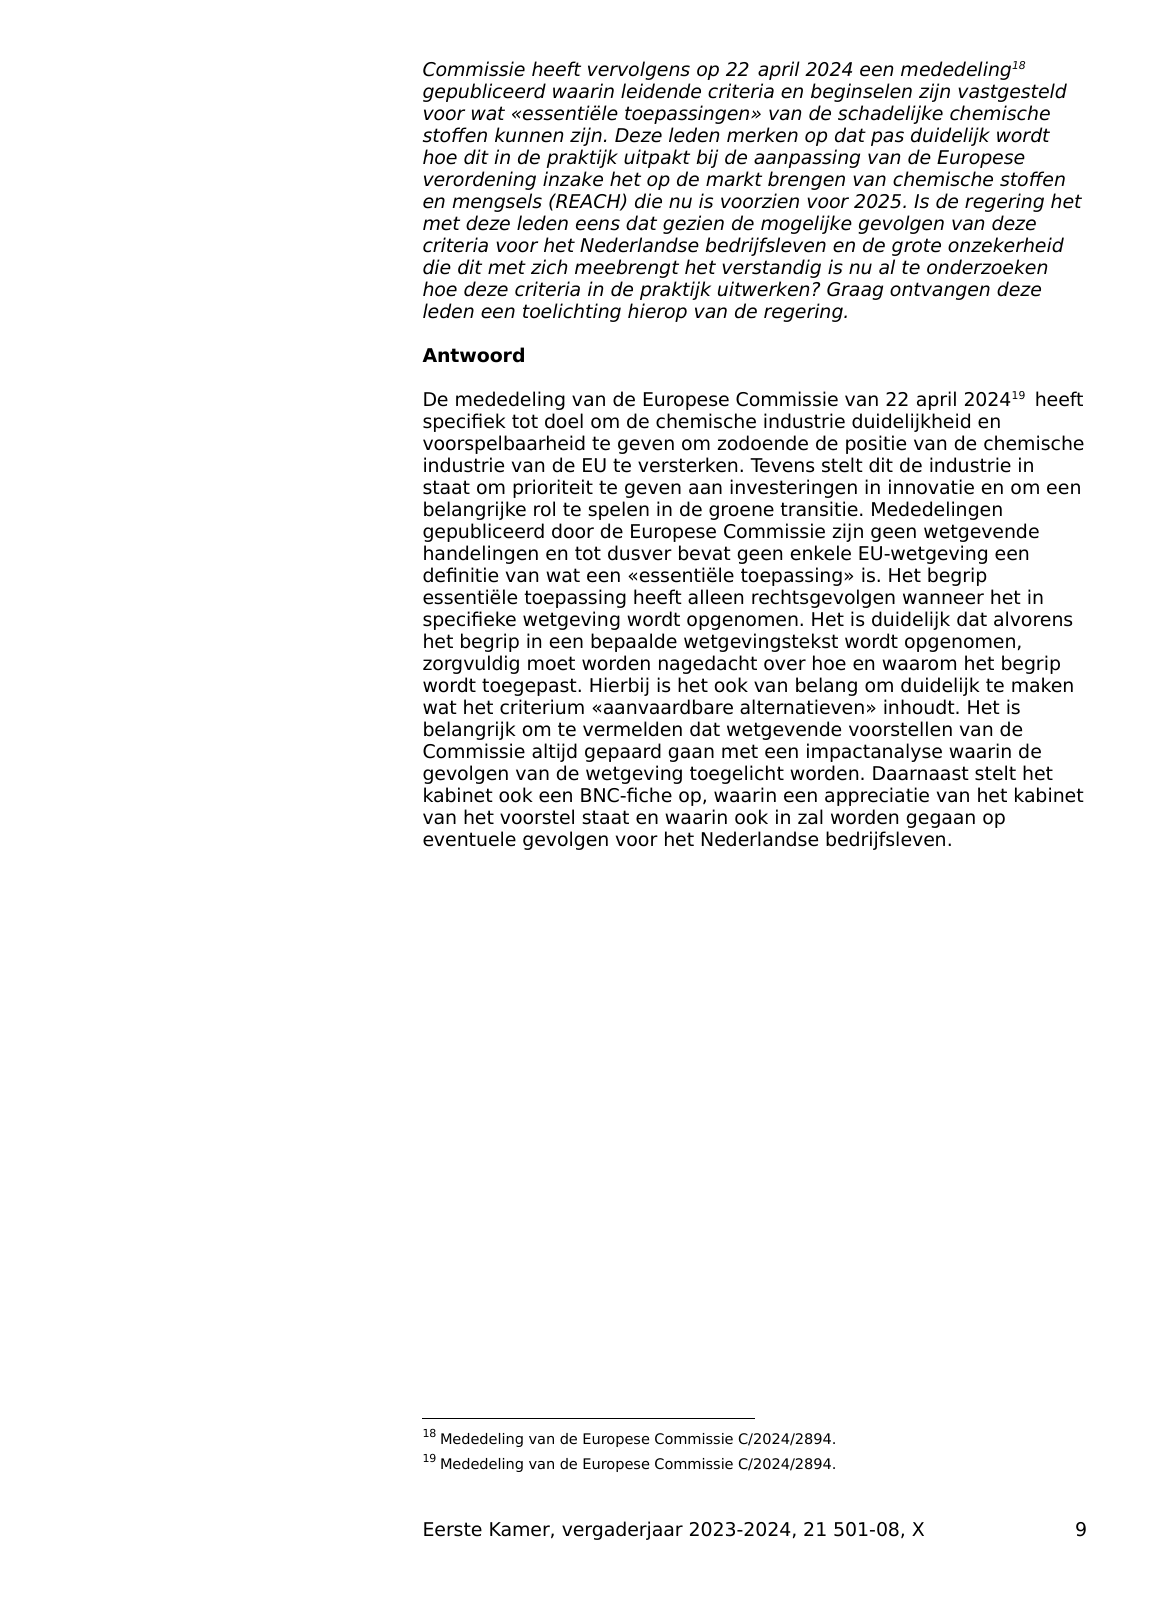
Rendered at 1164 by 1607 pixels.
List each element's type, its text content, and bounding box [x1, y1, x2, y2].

text Mededeling van de Europese Commissie C/2024/2894. [422, 1427, 1087, 1449]
text Mededeling van de Europese Commissie C/2024/2894. [422, 1452, 1087, 1474]
subtitle Antwoord [422, 345, 1087, 367]
text Commissie heeft vervolgens op 22 april 2024 een mededeling gepubliceerd waarin leidende criteria en beginselen zijn vastgesteld voor wat «essentiële toepassingen» van de schadelijke chemische stoffen kunnen zijn. Deze leden merken op dat pas duidelijk wordt hoe dit in de praktijk uitpakt bij de aanpassing van de Europese verordening inzake het op de markt brengen van chemische stoffen en mengsels (REACH) die nu is voorzien voor 2025. Is de regering het met deze leden eens dat gezien de mogelijke gevolgen van deze criteria voor het Nederlandse bedrijfsleven en de grote onzekerheid die dit met zich meebrengt het verstandig is nu al te onderzoeken hoe deze criteria in de praktijk uitwerken? Graag ontvangen deze leden een toelichting hierop van de regering. [422, 59, 1087, 323]
text De mededeling van de Europese Commissie van 22 april 2024 heeft specifiek tot doel om de chemische industrie duidelijkheid en voorspelbaarheid te geven om zodoende de positie van de chemische industrie van de EU te versterken. Tevens stelt dit de industrie in staat om prioriteit te geven aan investeringen in innovatie en om een belangrijke rol te spelen in de groene transitie. Mededelingen gepubliceerd door de Europese Commissie zijn geen wetgevende handelingen en tot dusver bevat geen enkele EU-wetgeving een definitie van wat een «essentiële toepassing» is. Het begrip essentiële toepassing heeft alleen rechtsgevolgen wanneer het in specifieke wetgeving wordt opgenomen. Het is duidelijk dat alvorens het begrip in een bepaalde wetgevingstekst wordt opgenomen, zorgvuldig moet worden nagedacht over hoe en waarom het begrip wordt toegepast. Hierbij is het ook van belang om duidelijk te maken wat het criterium «aanvaardbare alternatieven» inhoudt. Het is belangrijk om te vermelden dat wetgevende voorstellen van de Commissie altijd gepaard gaan met een impactanalyse waarin de gevolgen van de wetgeving toegelicht worden. Daarnaast stelt het kabinet ook een BNC-fiche op, waarin een appreciatie van het kabinet van het voorstel staat en waarin ook in zal worden gegaan op eventuele gevolgen voor het Nederlandse bedrijfsleven. [422, 389, 1087, 851]
